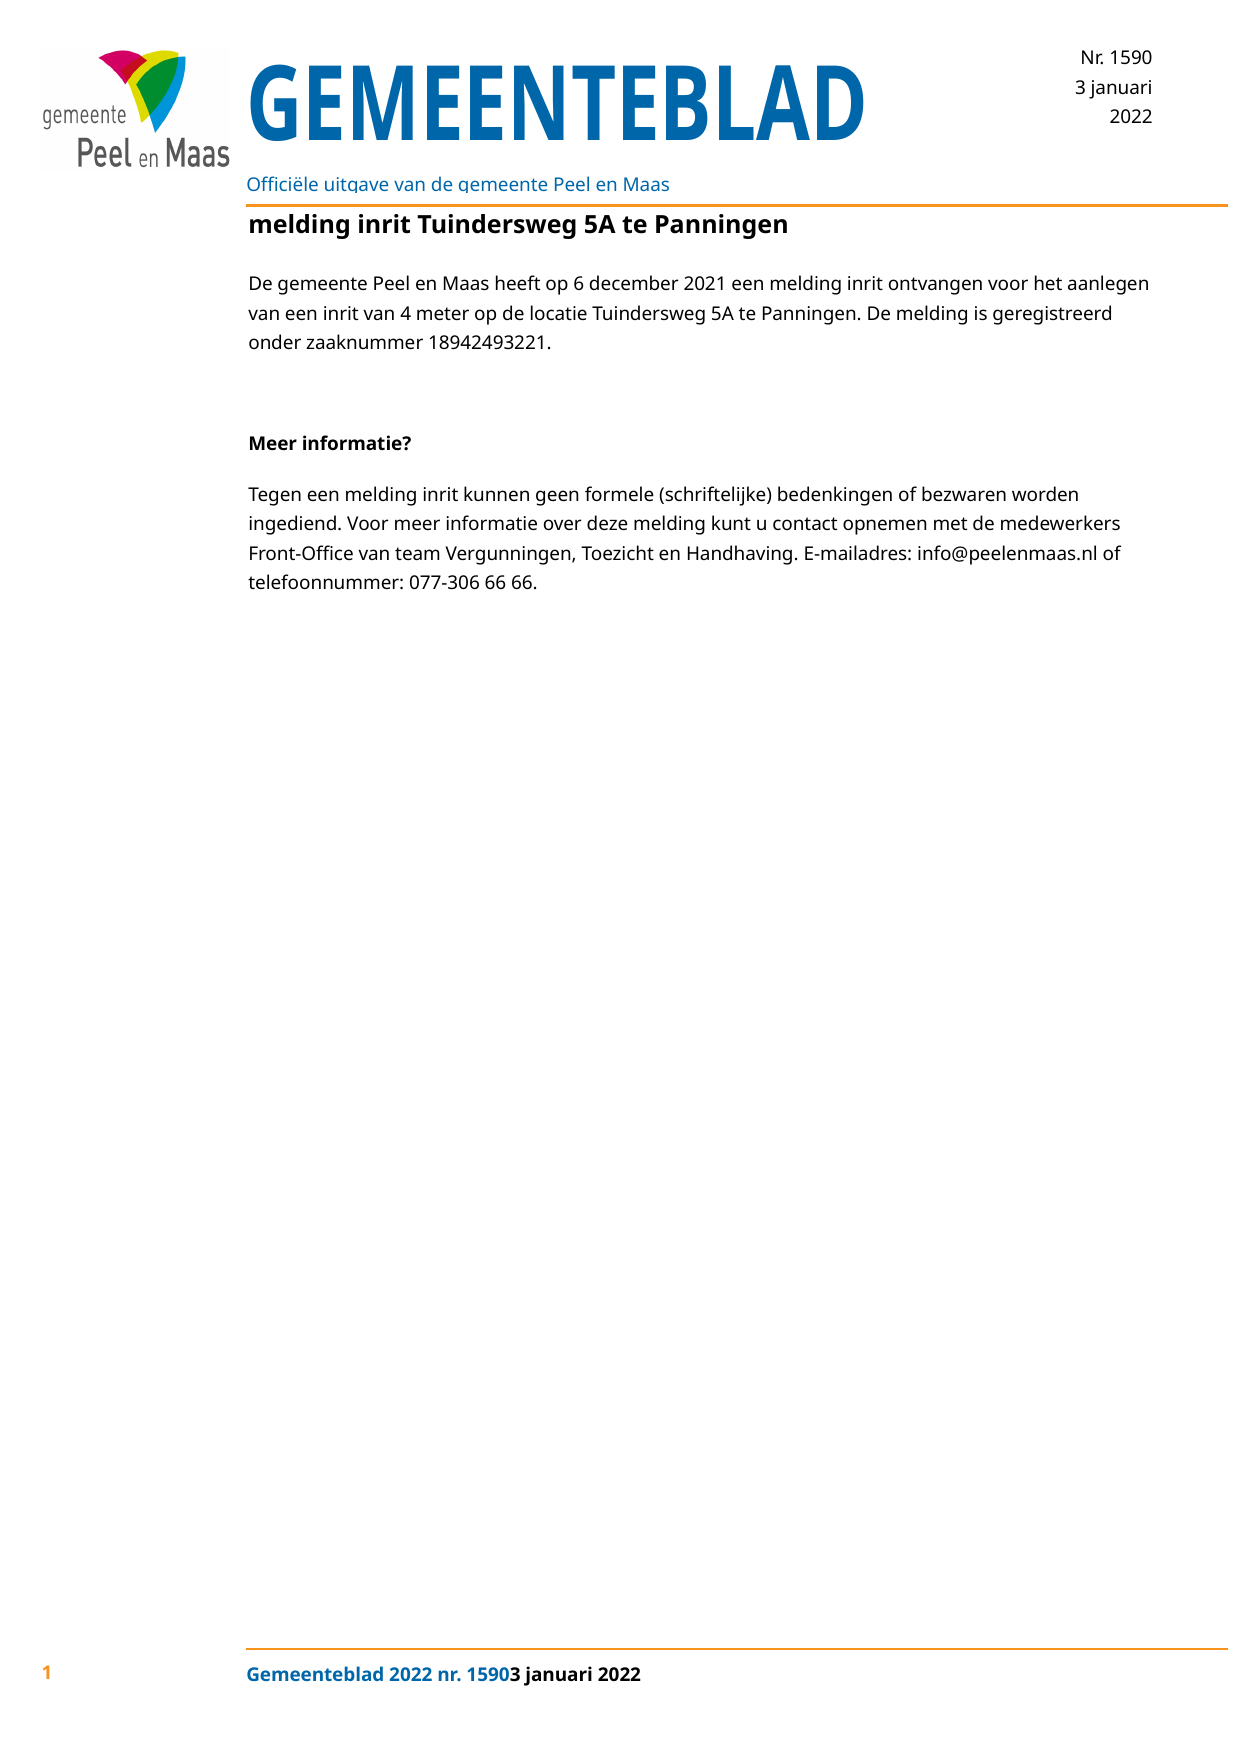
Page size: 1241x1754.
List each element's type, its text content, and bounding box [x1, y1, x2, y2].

text Tegen een melding inrit kunnen geen formele (schriftelijke) bedenkingen of bezwaren worden ingediend. Voor meer informatie over deze melding kunt u contact opnemen met de medewerkers Front-Office van team Vergunningen, Toezicht en Handhaving. E-mailadres: info@peelenmaas.nl of telefoonnummer: 077-306 66 66. [248, 481, 1152, 595]
text Meer informatie? [248, 430, 1152, 456]
text melding inrit Tuindersweg 5A te Panningen [248, 207, 1152, 241]
text De gemeente Peel en Maas heeft op 6 december 2021 een melding inrit ontvangen voor het aanlegen van een inrit van 4 meter op de locatie Tuindersweg 5A te Panningen. De melding is geregistreerd onder zaaknummer 18942493221. [248, 270, 1152, 355]
picture [41, 47, 231, 172]
